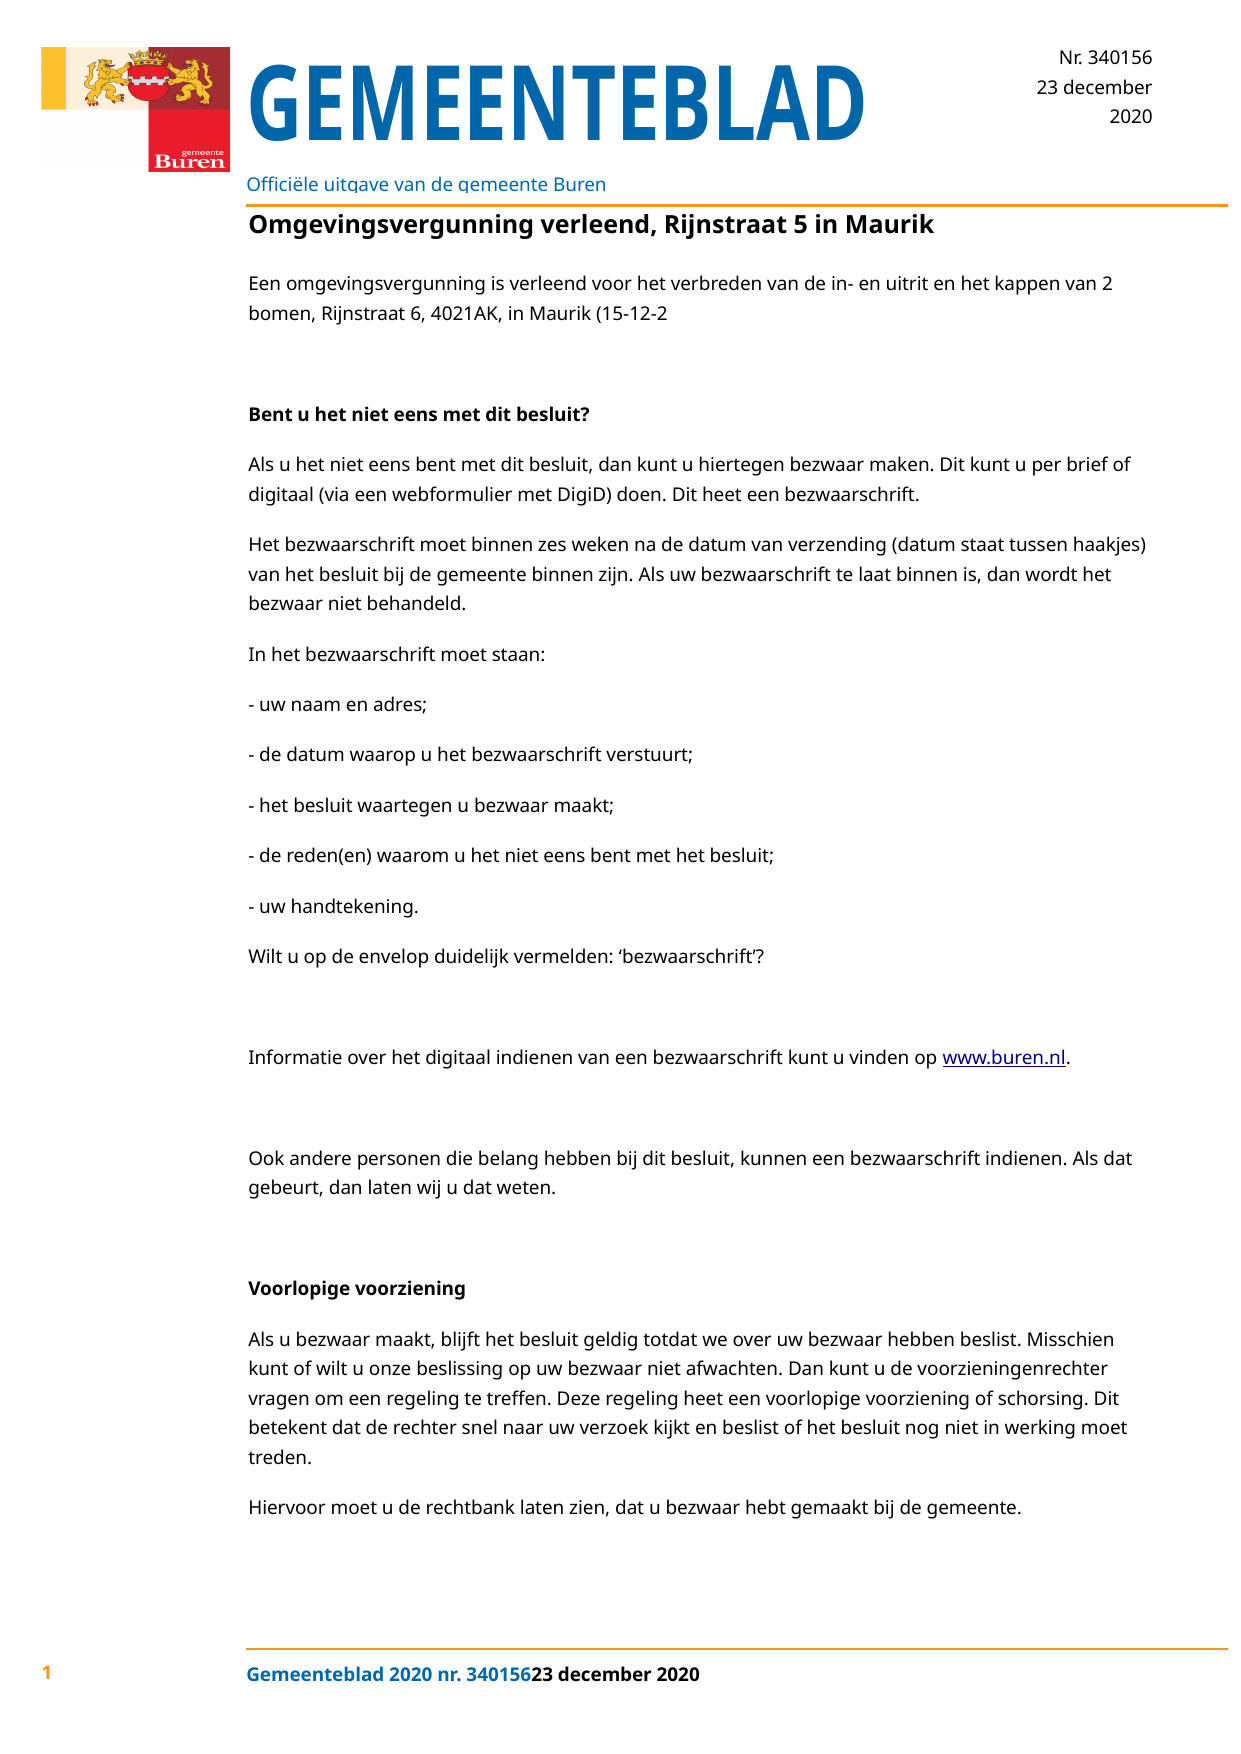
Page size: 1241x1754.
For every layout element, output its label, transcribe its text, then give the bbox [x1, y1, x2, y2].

text Ook andere personen die belang hebben bij dit besluit, kunnen een bezwaarschrift indienen. Als dat gebeurt, dan laten wij u dat weten. [248, 1145, 1152, 1200]
text In het bezwaarschrift moet staan: [248, 641, 1152, 666]
picture [41, 47, 231, 172]
text Het bezwaarschrift moet binnen zes weken na de datum van verzending (datum staat tussen haakjes) van het besluit bij de gemeente binnen zijn. Als uw bezwaarschrift te laat binnen is, dan wordt het bezwaar niet behandeld. [248, 531, 1152, 616]
text Voorlopige voorziening [248, 1275, 1152, 1301]
text - uw handtekening. [248, 893, 1152, 918]
text - de reden(en) waarom u het niet eens bent met het besluit; [248, 842, 1152, 868]
text Als u bezwaar maakt, blijft het besluit geldig totdat we over uw bezwaar hebben beslist. Misschien kunt of wilt u onze beslissing op uw bezwaar niet afwachten. Dan kunt u de voorzieningenrechter vragen om een regeling te treffen. Deze regeling heet een voorlopige voorziening of schorsing. Dit betekent dat de rechter snel naar uw verzoek kijkt en beslist of het besluit nog niet in werking moet treden. [248, 1326, 1152, 1470]
text - uw naam en adres; [248, 691, 1152, 717]
text Informatie over het digitaal indienen van een bezwaarschrift kunt u vinden op www.buren.nl. [248, 1044, 1152, 1070]
text Wilt u op de envelop duidelijk vermelden: ‘bezwaarschrift’? [248, 943, 1152, 969]
text Een omgevingsvergunning is verleend voor het verbreden van de in- en uitrit en het kappen van 2 bomen, Rijnstraat 6, 4021AK, in Maurik (15-12-2 [248, 270, 1152, 326]
text Omgevingsvergunning verleend, Rijnstraat 5 in Maurik [248, 207, 1152, 241]
text Bent u het niet eens met dit besluit? [248, 401, 1152, 426]
text - de datum waarop u het bezwaarschrift verstuurt; [248, 742, 1152, 767]
text - het besluit waartegen u bezwaar maakt; [248, 792, 1152, 818]
text Hiervoor moet u de rechtbank laten zien, dat u bezwaar hebt gemaakt bij de gemeente. [248, 1494, 1152, 1520]
text Als u het niet eens bent met dit besluit, dan kunt u hiertegen bezwaar maken. Dit kunt u per brief of digitaal (via een webformulier met DigiD) doen. Dit heet een bezwaarschrift. [248, 451, 1152, 506]
